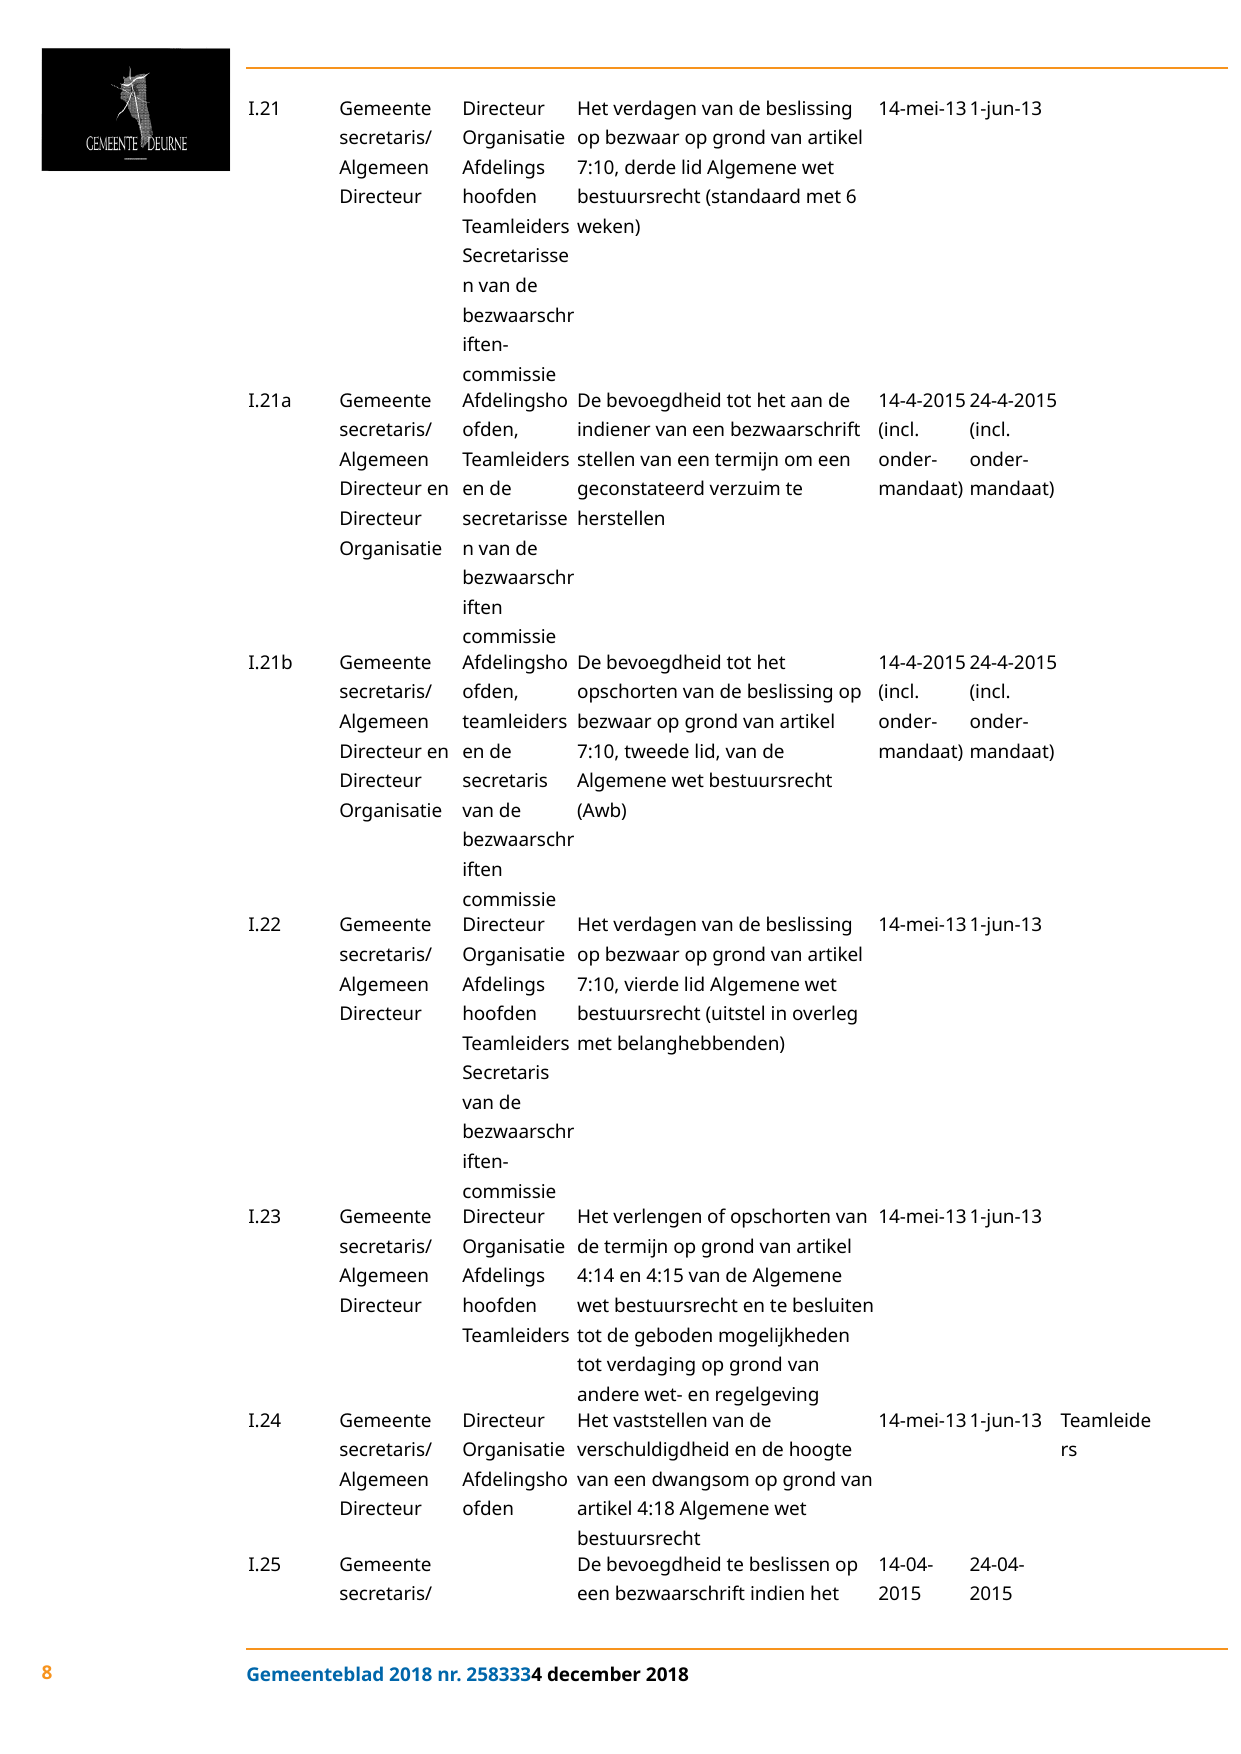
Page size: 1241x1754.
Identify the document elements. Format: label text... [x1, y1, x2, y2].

table_cell 14-mei-13 [878, 1407, 969, 1551]
table_cell 1-jun-13 [969, 95, 1060, 387]
table_cell [1060, 95, 1152, 387]
table_cell [1060, 649, 1152, 912]
table_cell I.22 [248, 912, 339, 1203]
table_cell 14-mei-13 [878, 912, 969, 1203]
table_cell [1060, 912, 1152, 1203]
picture [41, 47, 231, 172]
table_cell Gemeente secretaris/ Algemeen Directeur [339, 95, 462, 387]
table_cell I.21b [248, 649, 339, 912]
table_cell Het verdagen van de beslissing op bezwaar op grond van artikel 7:10, vierde lid Algemene wet bestuursrecht (uitstel in overleg met belanghebbenden) [577, 912, 878, 1203]
table_cell 24-04-2015 [969, 1551, 1060, 1606]
table_cell Directeur Organisatie Afdelings hoofden Teamleiders Secretaris van de bezwaarschriften- commissie [462, 912, 577, 1203]
table_cell 1-jun-13 [969, 912, 1060, 1203]
table_cell Gemeente secretaris/ [339, 1551, 462, 1606]
table_cell Directeur Organisatie Afdelings hoofden Teamleiders Secretarissen van de bezwaarschriften- commissie [462, 95, 577, 387]
table_cell 14-04-2015 [878, 1551, 969, 1606]
table_cell Directeur Organisatie Afdelingshoofden [462, 1407, 577, 1551]
table_cell De bevoegdheid te beslissen op een bezwaarschrift indien het [577, 1551, 878, 1606]
table_cell I.21a [248, 387, 339, 649]
table_cell 24-4-2015 (incl. onder- mandaat) [969, 387, 1060, 649]
table_cell [1060, 1551, 1152, 1606]
table_cell Gemeente secretaris/ Algemeen Directeur en Directeur Organisatie [339, 387, 462, 649]
table_cell 14-4-2015 (incl. onder- mandaat) [878, 387, 969, 649]
table_cell [1060, 1204, 1152, 1407]
table_cell 14-mei-13 [878, 1204, 969, 1407]
table_cell I.23 [248, 1204, 339, 1407]
table_cell 1-jun-13 [969, 1407, 1060, 1551]
table_cell Afdelingshoofden, teamleiders en de secretaris van de bezwaarschriften commissie [462, 649, 577, 912]
table_cell Gemeente secretaris/ Algemeen Directeur [339, 1204, 462, 1407]
table_cell De bevoegdheid tot het opschorten van de beslissing op bezwaar op grond van artikel 7:10, tweede lid, van de Algemene wet bestuursrecht (Awb) [577, 649, 878, 912]
table_cell Gemeente secretaris/ Algemeen Directeur [339, 1407, 462, 1551]
table_cell I.25 [248, 1551, 339, 1606]
table_cell Het verlengen of opschorten van de termijn op grond van artikel 4:14 en 4:15 van de Algemene wet bestuursrecht en te besluiten tot de geboden mogelijkheden tot verdaging op grond van andere wet- en regelgeving [577, 1204, 878, 1407]
table_cell De bevoegdheid tot het aan de indiener van een bezwaarschrift stellen van een termijn om een geconstateerd verzuim te herstellen [577, 387, 878, 649]
table_cell [1060, 387, 1152, 649]
table_cell [462, 1551, 577, 1606]
table_cell Teamleiders [1060, 1407, 1152, 1551]
table_cell Directeur Organisatie Afdelings hoofden Teamleiders [462, 1204, 577, 1407]
table_cell Gemeente secretaris/ Algemeen Directeur en Directeur Organisatie [339, 649, 462, 912]
table_cell 24-4-2015 (incl. onder- mandaat) [969, 649, 1060, 912]
table_cell Het verdagen van de beslissing op bezwaar op grond van artikel 7:10, derde lid Algemene wet bestuursrecht (standaard met 6 weken) [577, 95, 878, 387]
table_cell 1-jun-13 [969, 1204, 1060, 1407]
table_cell 14-4-2015 (incl. onder- mandaat) [878, 649, 969, 912]
table_cell Afdelingshoofden, Teamleiders en de secretarissen van de bezwaarschriften commissie [462, 387, 577, 649]
table_cell Gemeente secretaris/ Algemeen Directeur [339, 912, 462, 1203]
table_cell Het vaststellen van de verschuldigdheid en de hoogte van een dwangsom op grond van artikel 4:18 Algemene wet bestuursrecht [577, 1407, 878, 1551]
table_cell 14-mei-13 [878, 95, 969, 387]
table_cell I.21 [248, 95, 339, 387]
table_cell I.24 [248, 1407, 339, 1551]
